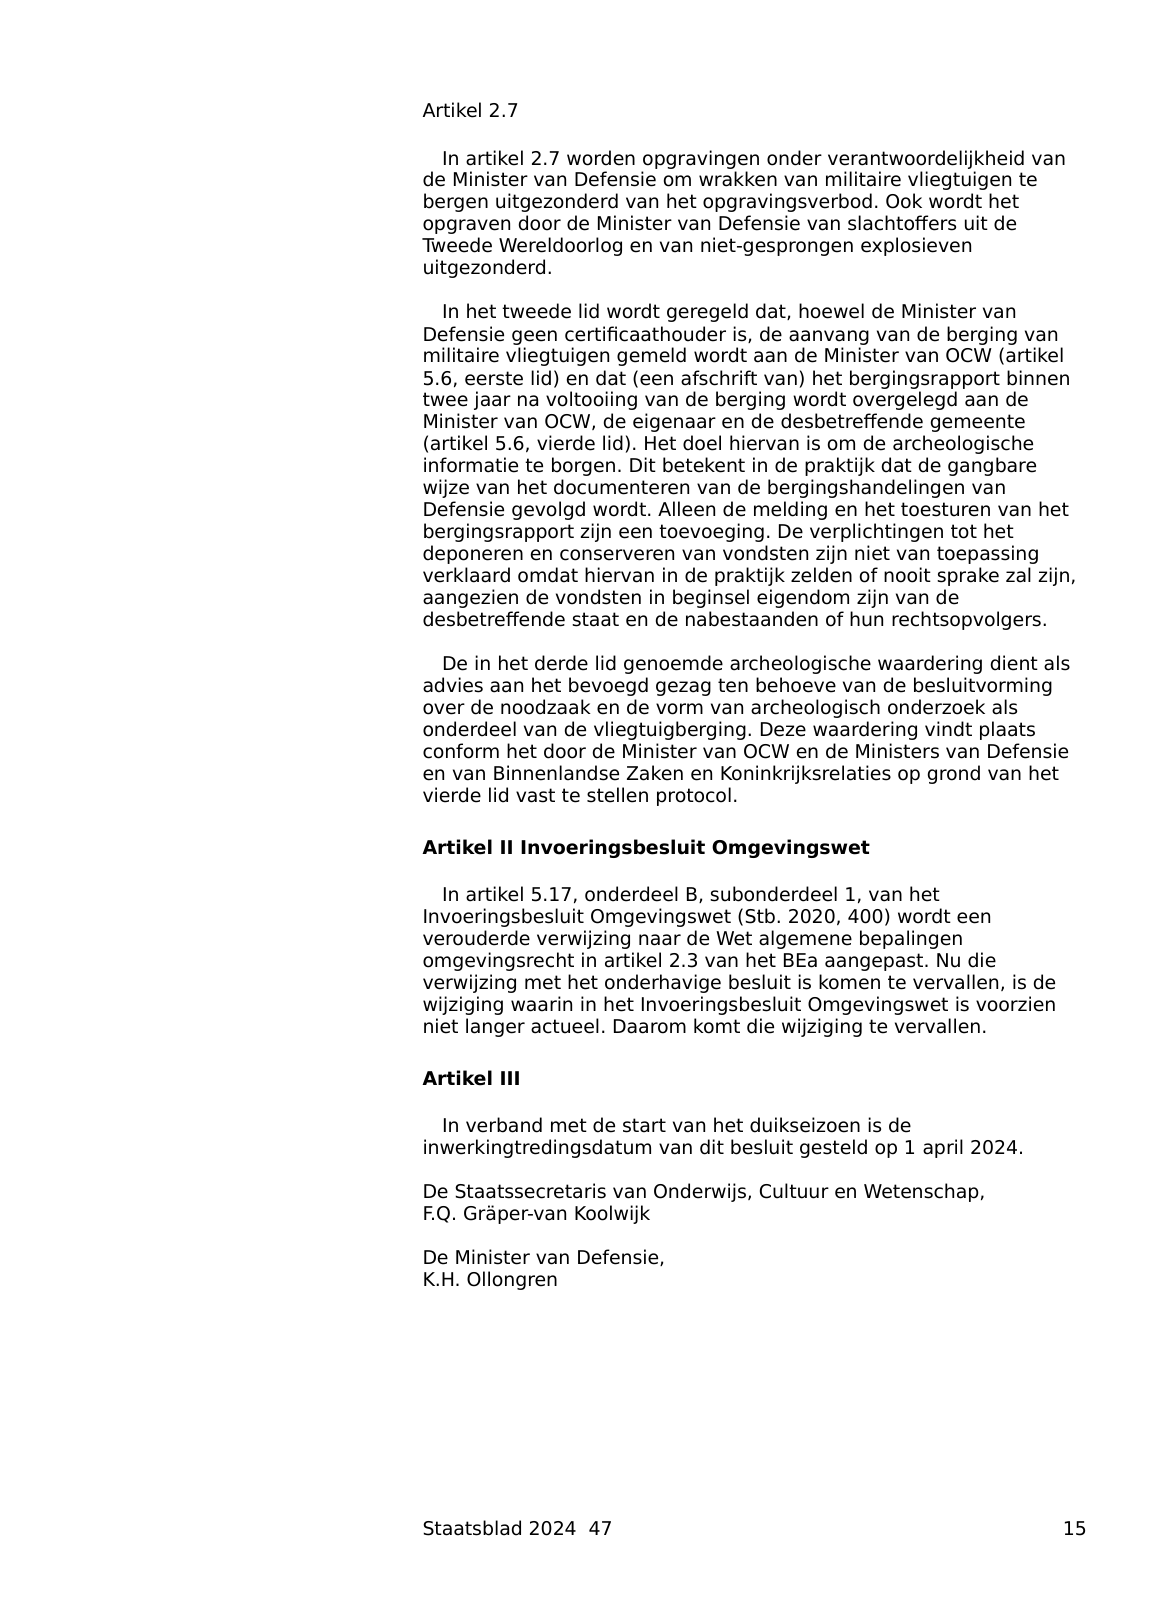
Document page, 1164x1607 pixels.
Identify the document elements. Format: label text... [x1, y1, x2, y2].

subtitle Artikel II Invoeringsbesluit Omgevingswet [422, 837, 1087, 859]
subtitle Artikel III [422, 1068, 1087, 1090]
text In verband met de start van het duikseizoen is de inwerkingtredingsdatum van dit besluit gesteld op 1 april 2024. [422, 1115, 1087, 1159]
text De in het derde lid genoemde archeologische waardering dient als advies aan het bevoegd gezag ten behoeve van de besluitvorming over de noodzaak en de vorm van archeologisch onderzoek als onderdeel van de vliegtuigberging. Deze waardering vindt plaats conform het door de Minister van OCW en de Ministers van Defensie en van Binnenlandse Zaken en Koninkrijksrelaties op grond van het vierde lid vast te stellen protocol. [422, 653, 1087, 807]
subtitle Artikel 2.7 [422, 100, 1087, 122]
text In het tweede lid wordt geregeld dat, hoewel de Minister van Defensie geen certificaathouder is, de aanvang van de berging van militaire vliegtuigen gemeld wordt aan de Minister van OCW (artikel 5.6, eerste lid) en dat (een afschrift van) het bergingsrapport binnen twee jaar na voltooiing van de berging wordt overgelegd aan de Minister van OCW, de eigenaar en de desbetreffende gemeente (artikel 5.6, vierde lid). Het doel hiervan is om de archeologische informatie te borgen. Dit betekent in de praktijk dat de gangbare wijze van het documenteren van de bergingshandelingen van Defensie gevolgd wordt. Alleen de melding en het toesturen van het bergingsrapport zijn een toevoeging. De verplichtingen tot het deponeren en conserveren van vondsten zijn niet van toepassing verklaard omdat hiervan in de praktijk zelden of nooit sprake zal zijn, aangezien de vondsten in beginsel eigendom zijn van de desbetreffende staat en de nabestaanden of hun rechtsopvolgers. [422, 301, 1087, 631]
text De Staatssecretaris van Onderwijs, Cultuur en Wetenschap, F.Q. Gräper-van Koolwijk [422, 1181, 1087, 1225]
text In artikel 5.17, onderdeel B, subonderdeel 1, van het Invoeringsbesluit Omgevingswet (Stb. 2020, 400) wordt een verouderde verwijzing naar de Wet algemene bepalingen omgevingsrecht in artikel 2.3 van het BEa aangepast. Nu die verwijzing met het onderhavige besluit is komen te vervallen, is de wijziging waarin in het Invoeringsbesluit Omgevingswet is voorzien niet langer actueel. Daarom komt die wijziging te vervallen. [422, 884, 1087, 1038]
text De Minister van Defensie, K.H. Ollongren [422, 1247, 1087, 1291]
text In artikel 2.7 worden opgravingen onder verantwoordelijkheid van de Minister van Defensie om wrakken van militaire vliegtuigen te bergen uitgezonderd van het opgravingsverbod. Ook wordt het opgraven door de Minister van Defensie van slachtoffers uit de Tweede Wereldoorlog en van niet-gesprongen explosieven uitgezonderd. [422, 147, 1087, 279]
